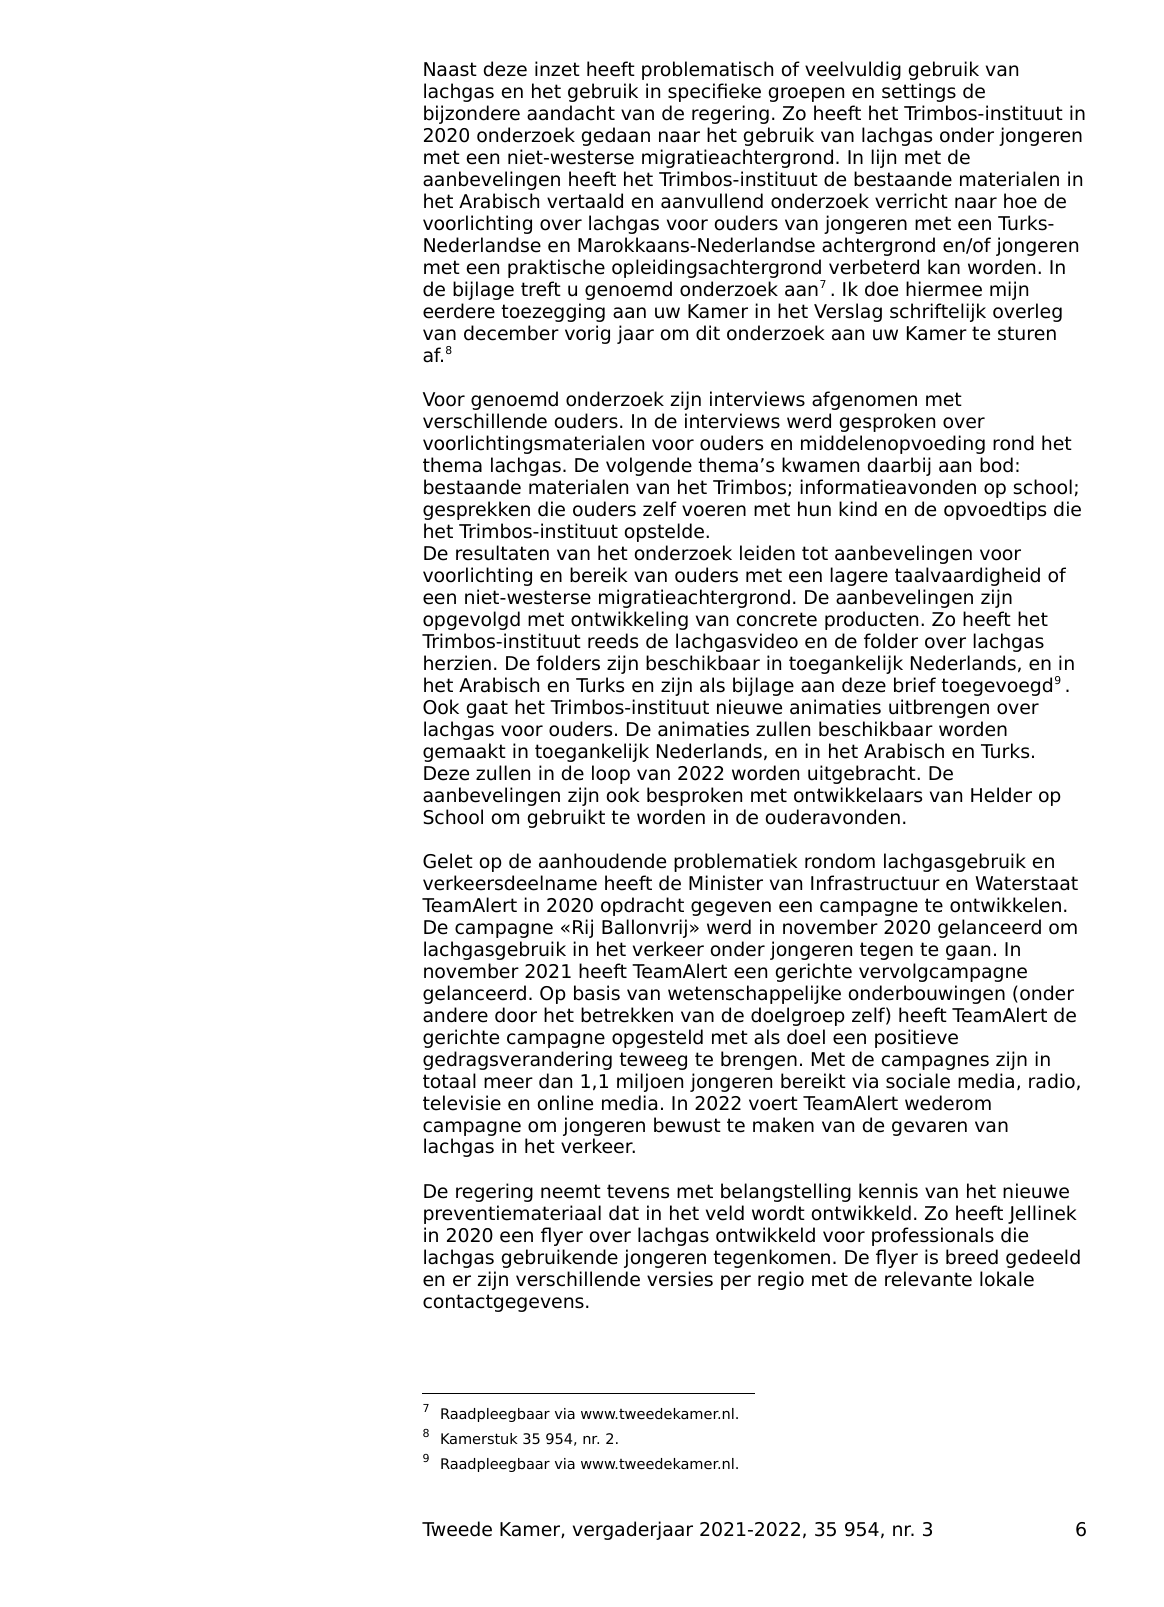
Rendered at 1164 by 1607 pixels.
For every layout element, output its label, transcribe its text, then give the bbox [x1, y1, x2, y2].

text Voor genoemd onderzoek zijn interviews afgenomen met verschillende ouders. In de interviews werd gesproken over voorlichtingsmaterialen voor ouders en middelenopvoeding rond het thema lachgas. De volgende thema’s kwamen daarbij aan bod: bestaande materialen van het Trimbos; informatieavonden op school; gesprekken die ouders zelf voeren met hun kind en de opvoedtips die het Trimbos-instituut opstelde. [422, 389, 1087, 543]
text De regering neemt tevens met belangstelling kennis van het nieuwe preventiemateriaal dat in het veld wordt ontwikkeld. Zo heeft Jellinek in 2020 een flyer over lachgas ontwikkeld voor professionals die lachgas gebruikende jongeren tegenkomen. De flyer is breed gedeeld en er zijn verschillende versies per regio met de relevante lokale contactgegevens. [422, 1181, 1087, 1312]
text Raadpleegbaar via www.tweedekamer.nl. [422, 1452, 1087, 1474]
text Kamerstuk 35 954, nr. 2. [422, 1427, 1087, 1449]
text De resultaten van het onderzoek leiden tot aanbevelingen voor voorlichting en bereik van ouders met een lagere taalvaardigheid of een niet-westerse migratieachtergrond. De aanbevelingen zijn opgevolgd met ontwikkeling van concrete producten. Zo heeft het Trimbos-instituut reeds de lachgasvideo en de folder over lachgas herzien. De folders zijn beschikbaar in toegankelijk Nederlands, en in het Arabisch en Turks en zijn als bijlage aan deze brief toegevoegd. Ook gaat het Trimbos-instituut nieuwe animaties uitbrengen over lachgas voor ouders. De animaties zullen beschikbaar worden gemaakt in toegankelijk Nederlands, en in het Arabisch en Turks. Deze zullen in de loop van 2022 worden uitgebracht. De aanbevelingen zijn ook besproken met ontwikkelaars van Helder op School om gebruikt te worden in de ouderavonden. [422, 543, 1087, 828]
text Raadpleegbaar via www.tweedekamer.nl. [422, 1402, 1087, 1424]
text Gelet op de aanhoudende problematiek rondom lachgasgebruik en verkeersdeelname heeft de Minister van Infrastructuur en Waterstaat TeamAlert in 2020 opdracht gegeven een campagne te ontwikkelen. De campagne «Rij Ballonvrij» werd in november 2020 gelanceerd om lachgasgebruik in het verkeer onder jongeren tegen te gaan. In november 2021 heeft TeamAlert een gerichte vervolgcampagne gelanceerd. Op basis van wetenschappelijke onderbouwingen (onder andere door het betrekken van de doelgroep zelf) heeft TeamAlert de gerichte campagne opgesteld met als doel een positieve gedragsverandering teweeg te brengen. Met de campagnes zijn in totaal meer dan 1,1 miljoen jongeren bereikt via sociale media, radio, televisie en online media. In 2022 voert TeamAlert wederom campagne om jongeren bewust te maken van de gevaren van lachgas in het verkeer. [422, 851, 1087, 1158]
text Naast deze inzet heeft problematisch of veelvuldig gebruik van lachgas en het gebruik in specifieke groepen en settings de bijzondere aandacht van de regering. Zo heeft het Trimbos-instituut in 2020 onderzoek gedaan naar het gebruik van lachgas onder jongeren met een niet-westerse migratieachtergrond. In lijn met de aanbevelingen heeft het Trimbos-instituut de bestaande materialen in het Arabisch vertaald en aanvullend onderzoek verricht naar hoe de voorlichting over lachgas voor ouders van jongeren met een Turks-Nederlandse en Marokkaans-Nederlandse achtergrond en/of jongeren met een praktische opleidingsachtergrond verbeterd kan worden. In de bijlage treft u genoemd onderzoek aan. Ik doe hiermee mijn eerdere toezegging aan uw Kamer in het Verslag schriftelijk overleg van december vorig jaar om dit onderzoek aan uw Kamer te sturen af. [422, 59, 1087, 367]
